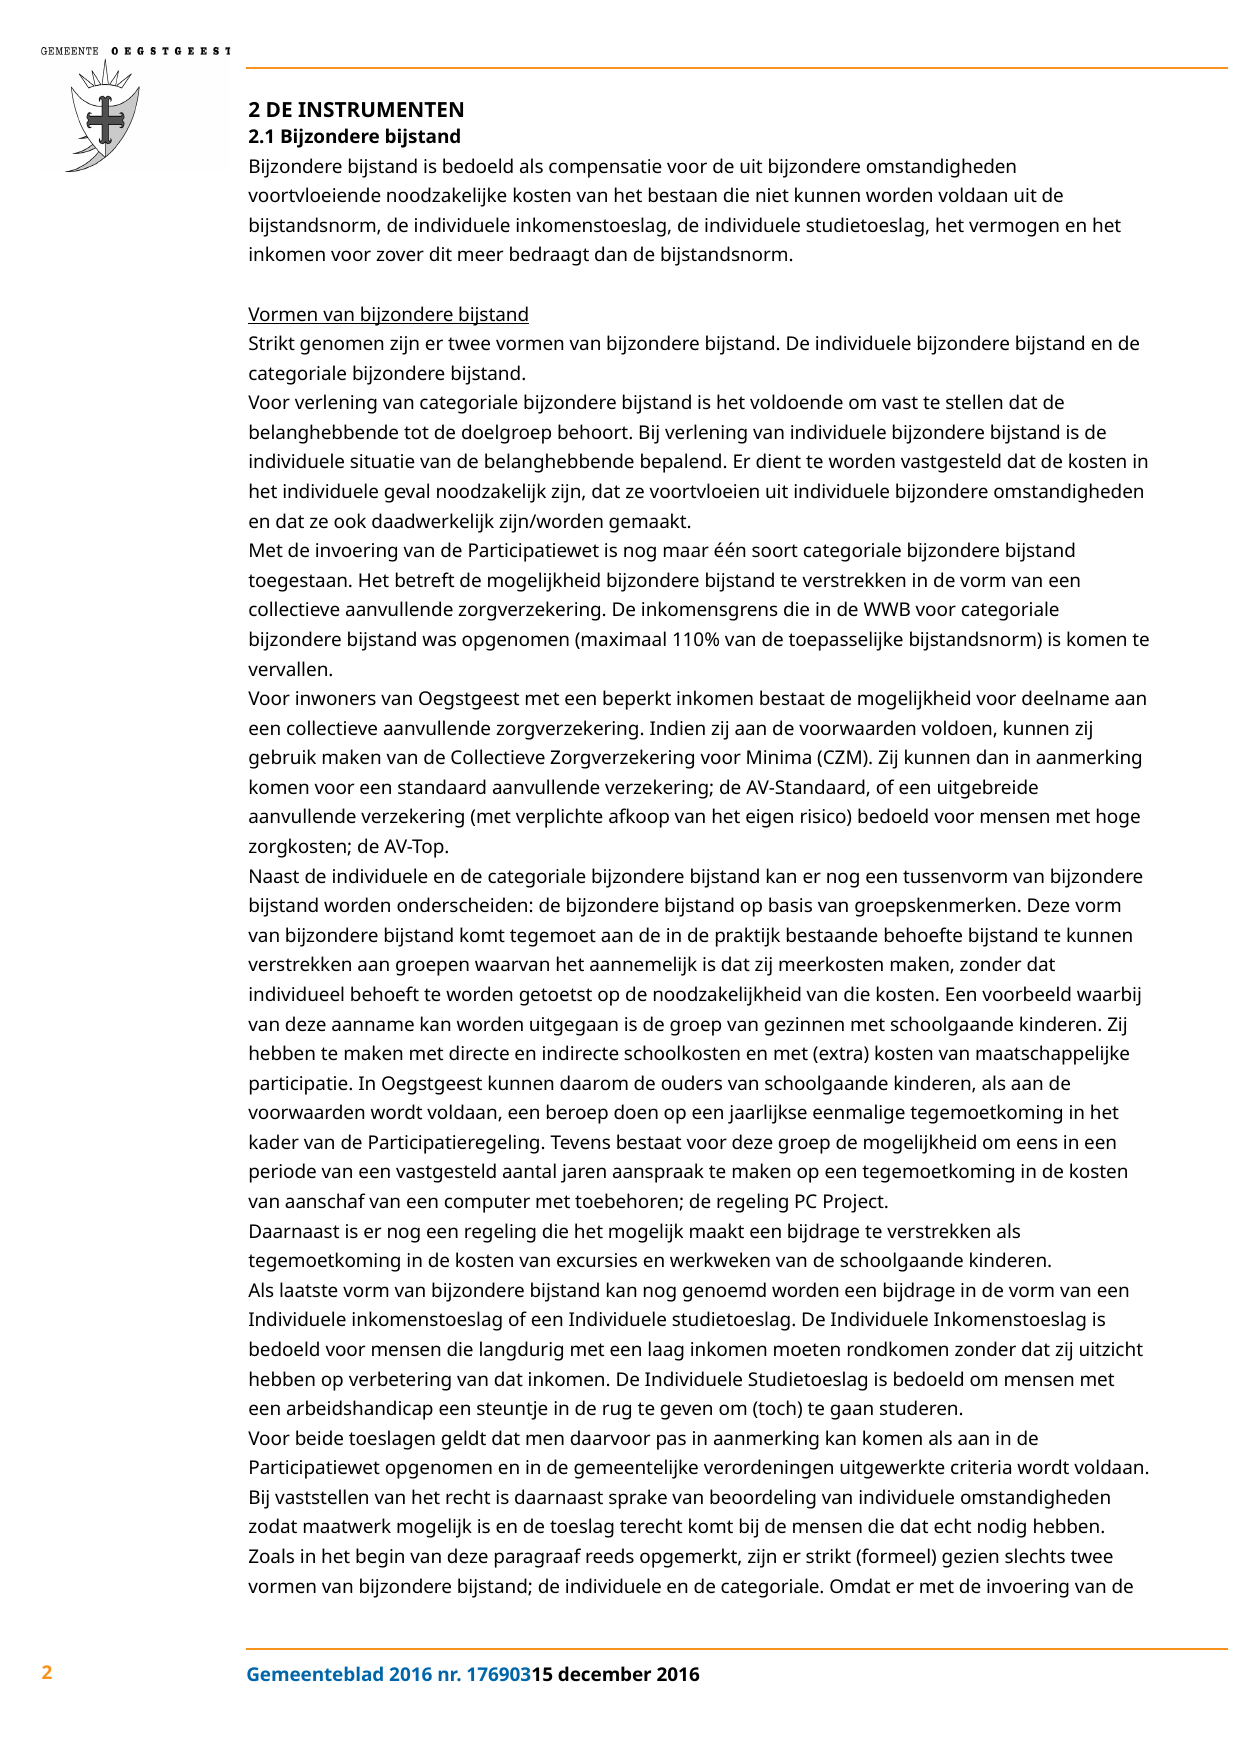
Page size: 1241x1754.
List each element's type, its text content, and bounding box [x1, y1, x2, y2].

text Voor inwoners van Oegstgeest met een beperkt inkomen bestaat de mogelijkheid voor deelname aan een collectieve aanvullende zorgverzekering. Indien zij aan de voorwaarden voldoen, kunnen zij gebruik maken van de Collectieve Zorgverzekering voor Minima (CZM). Zij kunnen dan in aanmerking komen voor een standaard aanvullende verzekering; de AV-Standaard, of een uitgebreide aanvullende verzekering (met verplichte afkoop van het eigen risico) bedoeld voor mensen met hoge zorgkosten; de AV-Top. [248, 685, 1152, 859]
text Zoals in het begin van deze paragraaf reeds opgemerkt, zijn er strikt (formeel) gezien slechts twee vormen van bijzondere bijstand; de individuele en de categoriale. Omdat er met de invoering van de [248, 1543, 1152, 1598]
text Met de invoering van de Participatiewet is nog maar één soort categoriale bijzondere bijstand toegestaan. Het betreft de mogelijkheid bijzondere bijstand te verstrekken in de vorm van een collectieve aanvullende zorgverzekering. De inkomensgrens die in de WWB voor categoriale bijzondere bijstand was opgenomen (maximaal 110% van de toepasselijke bijstandsnorm) is komen te vervallen. [248, 537, 1152, 681]
text Als laatste vorm van bijzondere bijstand kan nog genoemd worden een bijdrage in de vorm van een Individuele inkomenstoeslag of een Individuele studietoeslag. De Individuele Inkomenstoeslag is bedoeld voor mensen die langdurig met een laag inkomen moeten rondkomen zonder dat zij uitzicht hebben op verbetering van dat inkomen. De Individuele Studietoeslag is bedoeld om mensen met een arbeidshandicap een steuntje in de rug te geven om (toch) te gaan studeren. [248, 1277, 1152, 1421]
text Bijzondere bijstand is bedoeld als compensatie voor de uit bijzondere omstandigheden voortvloeiende noodzakelijke kosten van het bestaan die niet kunnen worden voldaan uit de bijstandsnorm, de individuele inkomenstoeslag, de individuele studietoeslag, het vermogen en het inkomen voor zover dit meer bedraagt dan de bijstandsnorm. [248, 153, 1152, 267]
text 2.1 Bijzondere bijstand [248, 123, 1152, 149]
text 2 DE INSTRUMENTEN [248, 95, 1152, 123]
text Voor beide toeslagen geldt dat men daarvoor pas in aanmerking kan komen als aan in de Participatiewet opgenomen en in de gemeentelijke verordeningen uitgewerkte criteria wordt voldaan. Bij vaststellen van het recht is daarnaast sprake van beoordeling van individuele omstandigheden zodat maatwerk mogelijk is en de toeslag terecht komt bij de mensen die dat echt nodig hebben. [248, 1425, 1152, 1539]
picture [41, 47, 231, 172]
text Daarnaast is er nog een regeling die het mogelijk maakt een bijdrage te verstrekken als tegemoetkoming in de kosten van excursies en werkweken van de schoolgaande kinderen. [248, 1218, 1152, 1273]
text Naast de individuele en de categoriale bijzondere bijstand kan er nog een tussenvorm van bijzondere bijstand worden onderscheiden: de bijzondere bijstand op basis van groepskenmerken. Deze vorm van bijzondere bijstand komt tegemoet aan de in de praktijk bestaande behoefte bijstand te kunnen verstrekken aan groepen waarvan het aannemelijk is dat zij meerkosten maken, zonder dat individueel behoeft te worden getoetst op de noodzakelijkheid van die kosten. Een voorbeeld waarbij van deze aanname kan worden uitgegaan is de groep van gezinnen met schoolgaande kinderen. Zij hebben te maken met directe en indirecte schoolkosten en met (extra) kosten van maatschappelijke participatie. In Oegstgeest kunnen daarom de ouders van schoolgaande kinderen, als aan de voorwaarden wordt voldaan, een beroep doen op een jaarlijkse eenmalige tegemoetkoming in het kader van de Participatieregeling. Tevens bestaat voor deze groep de mogelijkheid om eens in een periode van een vastgesteld aantal jaren aanspraak te maken op een tegemoetkoming in de kosten van aanschaf van een computer met toebehoren; de regeling PC Project. [248, 863, 1152, 1214]
text Vormen van bijzondere bijstand [248, 301, 1152, 326]
text Voor verlening van categoriale bijzondere bijstand is het voldoende om vast te stellen dat de belanghebbende tot de doelgroep behoort. Bij verlening van individuele bijzondere bijstand is de individuele situatie van de belanghebbende bepalend. Er dient te worden vastgesteld dat de kosten in het individuele geval noodzakelijk zijn, dat ze voortvloeien uit individuele bijzondere omstandigheden en dat ze ook daadwerkelijk zijn/worden gemaakt. [248, 389, 1152, 533]
text Strikt genomen zijn er twee vormen van bijzondere bijstand. De individuele bijzondere bijstand en de categoriale bijzondere bijstand. [248, 330, 1152, 386]
